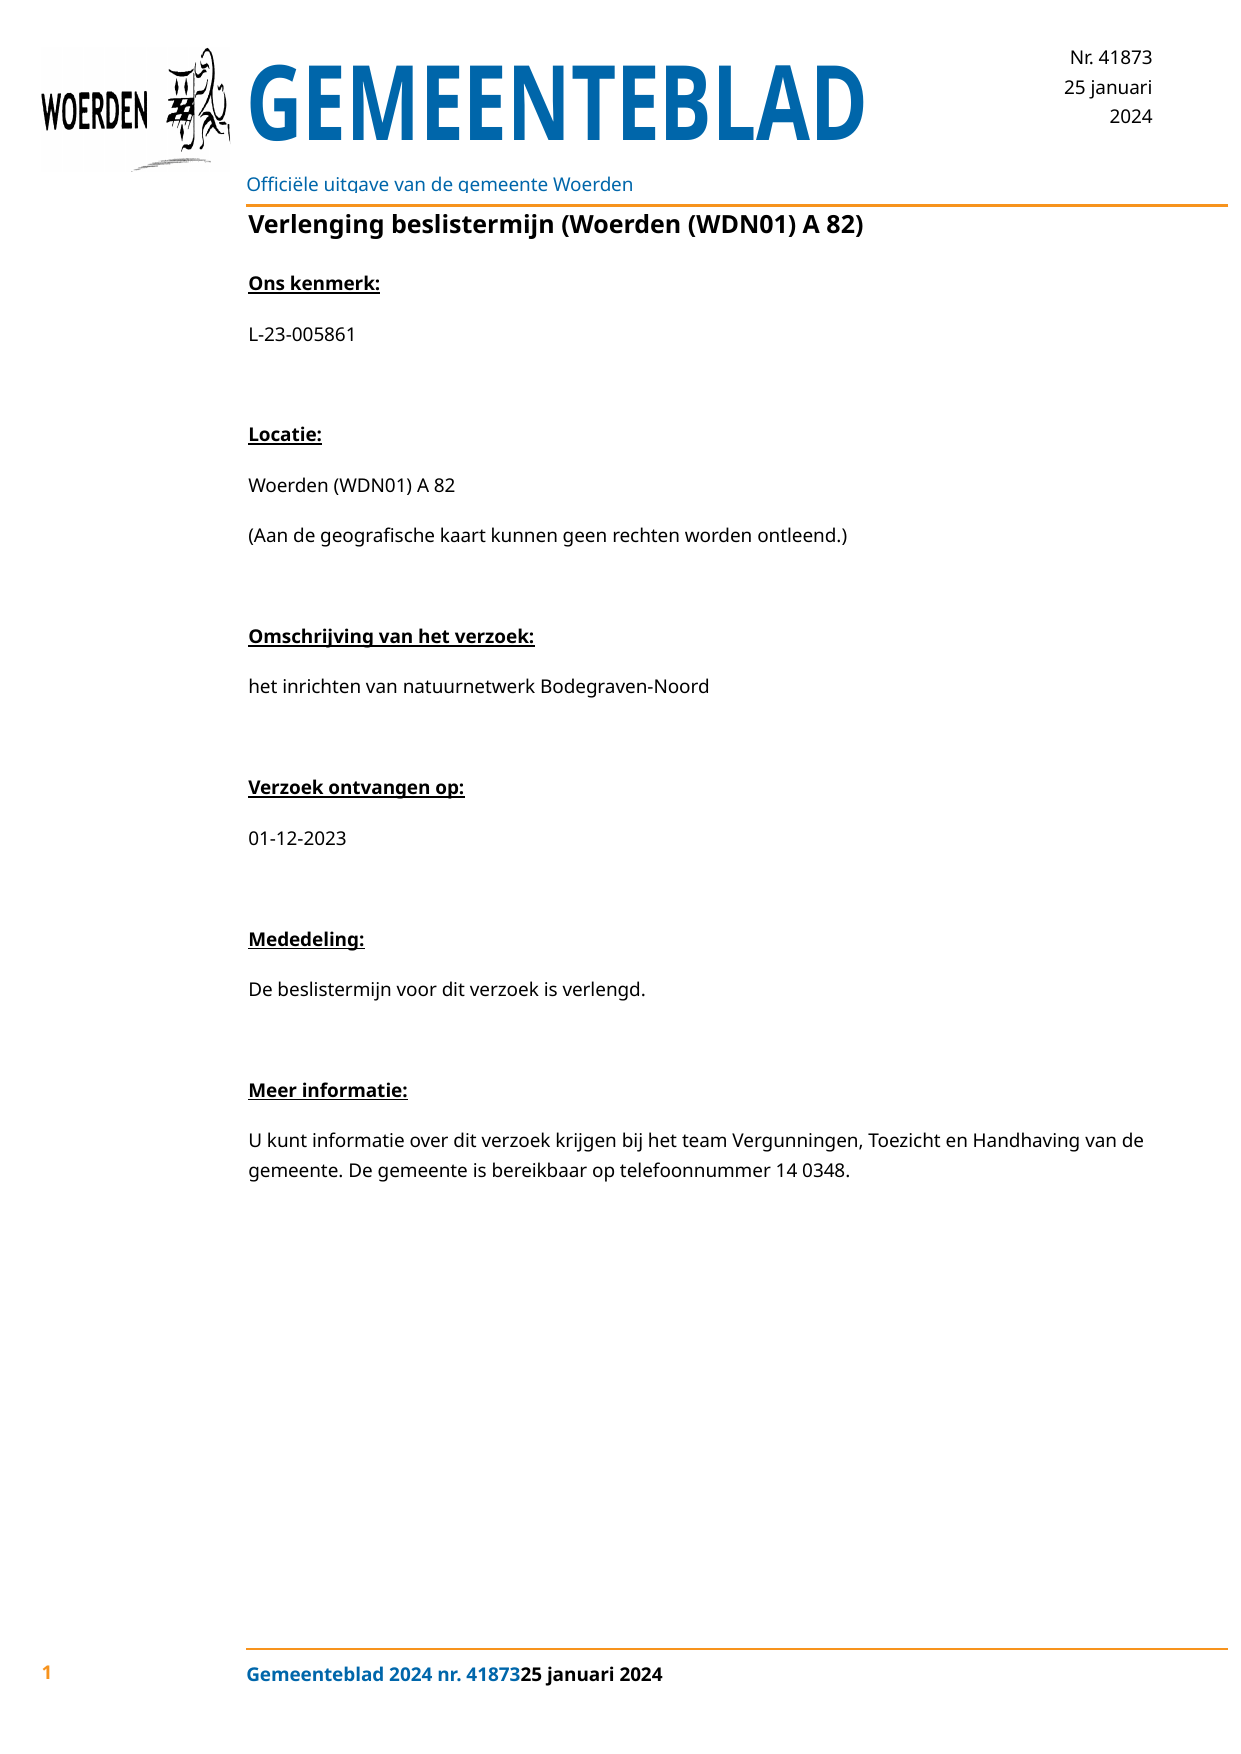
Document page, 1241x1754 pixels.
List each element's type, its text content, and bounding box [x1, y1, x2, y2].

text Verzoek ontvangen op: [248, 774, 1152, 800]
text Woerden (WDN01) A 82 [248, 472, 1152, 498]
picture [41, 47, 231, 172]
text Omschrijving van het verzoek: [248, 623, 1152, 649]
text (Aan de geografische kaart kunnen geen rechten worden ontleend.) [248, 522, 1152, 548]
text het inrichten van natuurnetwerk Bodegraven-Noord [248, 674, 1152, 699]
text De beslistermijn voor dit verzoek is verlengd. [248, 976, 1152, 1002]
text 01-12-2023 [248, 825, 1152, 851]
text Ons kenmerk: [248, 270, 1152, 296]
text Verlenging beslistermijn (Woerden (WDN01) A 82) [248, 207, 1152, 241]
text Locatie: [248, 422, 1152, 447]
text Mededeling: [248, 926, 1152, 951]
text U kunt informatie over dit verzoek krijgen bij het team Vergunningen, Toezicht en Handhaving van de gemeente. De gemeente is bereikbaar op telefoonnummer 14 0348. [248, 1127, 1152, 1183]
text Meer informatie: [248, 1077, 1152, 1103]
text L-23-005861 [248, 321, 1152, 346]
